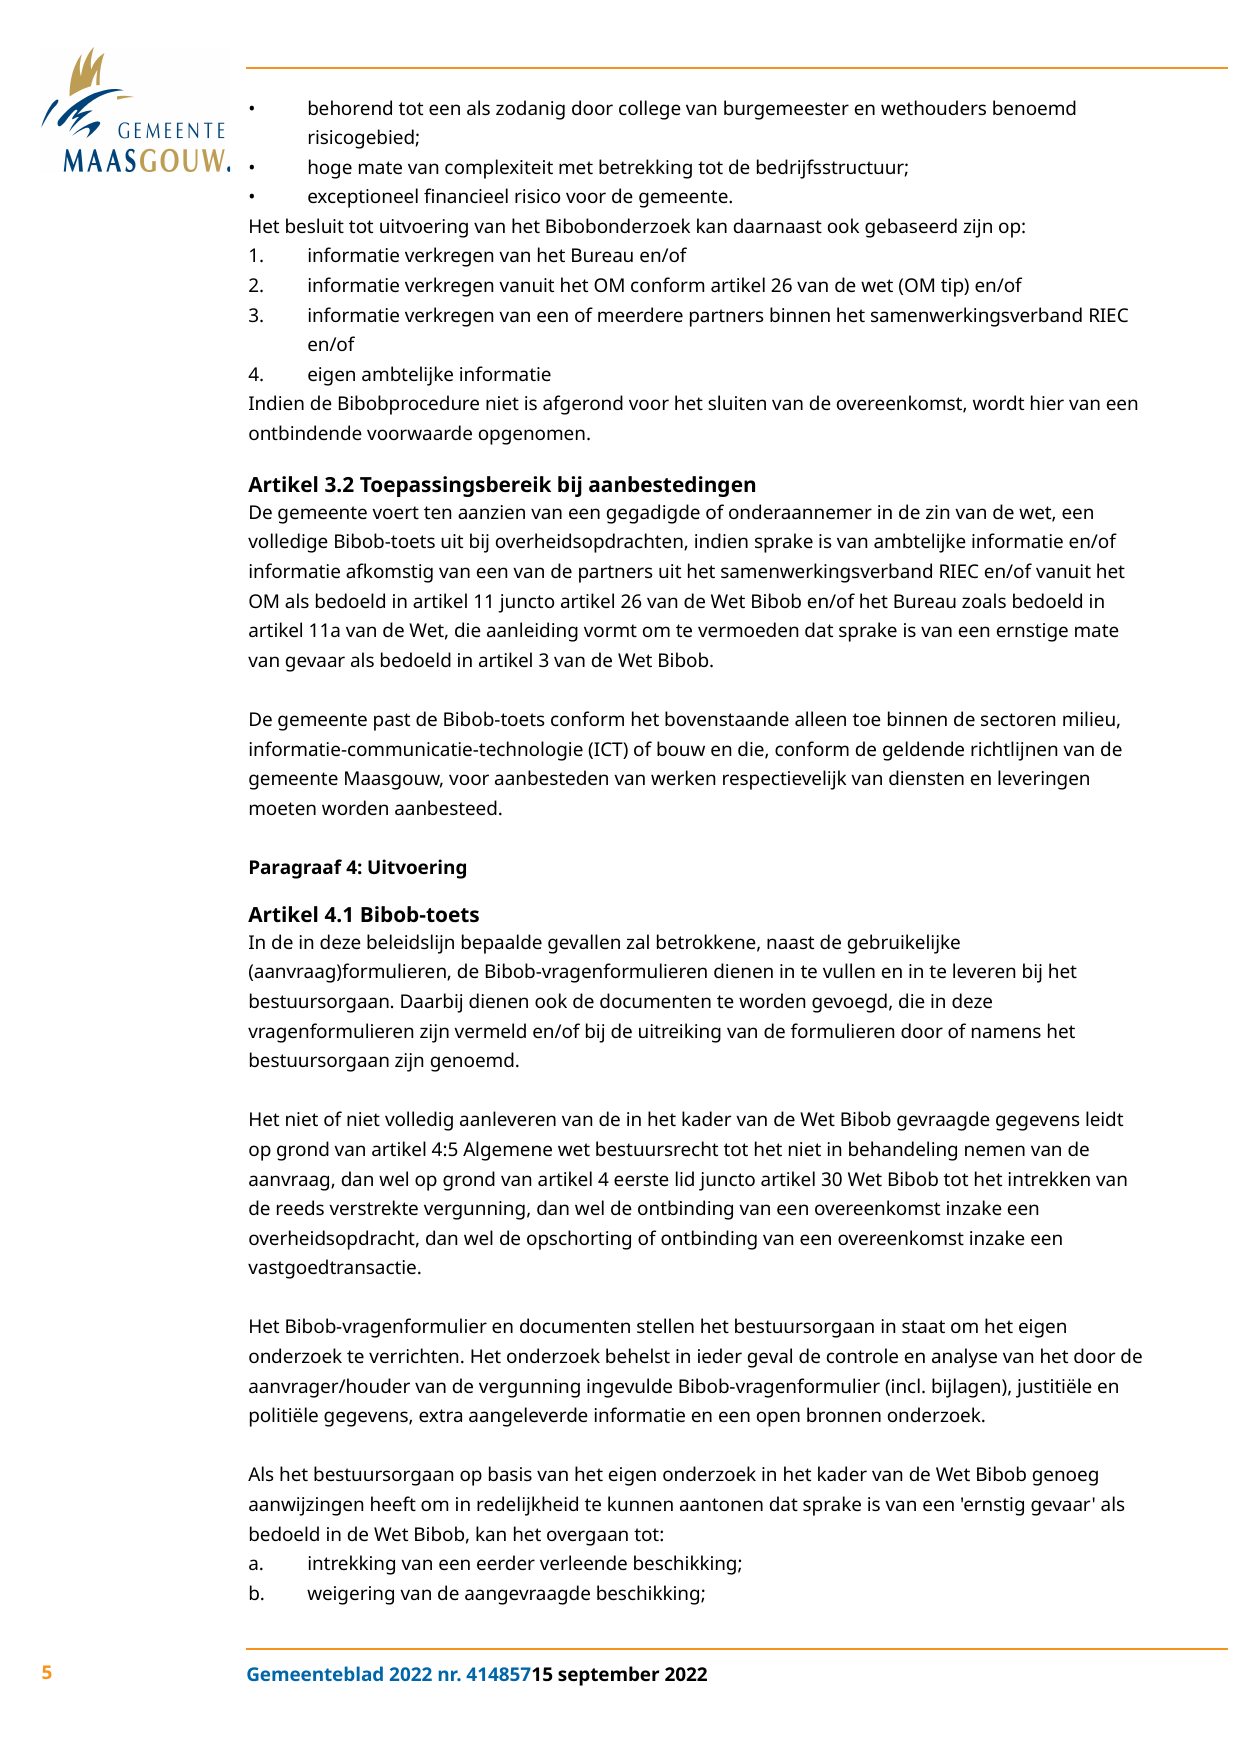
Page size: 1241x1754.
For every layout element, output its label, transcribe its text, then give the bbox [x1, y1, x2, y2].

list exceptioneel financieel risico voor de gemeente. [248, 183, 1152, 209]
text Artikel 3.2 Toepassingsbereik bij aanbestedingen [248, 471, 1152, 499]
picture [41, 47, 231, 172]
text De gemeente past de Bibob-toets conform het bovenstaande alleen toe binnen de sectoren milieu, informatie-communicatie-technologie (ICT) of bouw en die, conform de geldende richtlijnen van de gemeente Maasgouw, voor aanbesteden van werken respectievelijk van diensten en leveringen moeten worden aanbesteed. [248, 706, 1152, 821]
list informatie verkregen van het Bureau en/of [248, 243, 1152, 268]
list hoge mate van complexiteit met betrekking tot de bedrijfsstructuur; [248, 154, 1152, 180]
list weigering van de aangevraagde beschikking; [248, 1580, 1152, 1606]
text Indien de Bibobprocedure niet is afgerond voor het sluiten van de overeenkomst, wordt hier van een ontbindende voorwaarde opgenomen. [248, 391, 1152, 446]
text Het besluit tot uitvoering van het Bibobonderzoek kan daarnaast ook gebaseerd zijn op: [248, 213, 1152, 239]
text Het niet of niet volledig aanleveren van de in het kader van de Wet Bibob gevraagde gegevens leidt op grond van artikel 4:5 Algemene wet bestuursrecht tot het niet in behandeling nemen van de aanvraag, dan wel op grond van artikel 4 eerste lid juncto artikel 30 Wet Bibob tot het intrekken van de reeds verstrekte vergunning, dan wel de ontbinding van een overeenkomst inzake een overheidsopdracht, dan wel de opschorting of ontbinding van een overeenkomst inzake een vastgoedtransactie. [248, 1107, 1152, 1280]
text Als het bestuursorgaan op basis van het eigen onderzoek in het kader van de Wet Bibob genoeg aanwijzingen heeft om in redelijkheid te kunnen aantonen dat sprake is van een 'ernstig gevaar' als bedoeld in de Wet Bibob, kan het overgaan tot: [248, 1462, 1152, 1546]
text De gemeente voert ten aanzien van een gegadigde of onderaannemer in de zin van de wet, een volledige Bibob-toets uit bij overheidsopdrachten, indien sprake is van ambtelijke informatie en/of informatie afkomstig van een van de partners uit het samenwerkingsverband RIEC en/of vanuit het OM als bedoeld in artikel 11 juncto artikel 26 van de Wet Bibob en/of het Bureau zoals bedoeld in artikel 11a van de Wet, die aanleiding vormt om te vermoeden dat sprake is van een ernstige mate van gevaar als bedoeld in artikel 3 van de Wet Bibob. [248, 499, 1152, 673]
list intrekking van een eerder verleende beschikking; [248, 1550, 1152, 1576]
list eigen ambtelijke informatie [248, 361, 1152, 387]
text Artikel 4.1 Bibob-toets [248, 901, 1152, 929]
text In de in deze beleidslijn bepaalde gevallen zal betrokkene, naast de gebruikelijke (aanvraag)formulieren, de Bibob-vragenformulieren dienen in te vullen en in te leveren bij het bestuursorgaan. Daarbij dienen ook de documenten te worden gevoegd, die in deze vragenformulieren zijn vermeld en/of bij de uitreiking van de formulieren door of namens het bestuursorgaan zijn genoemd. [248, 929, 1152, 1073]
text Paragraaf 4: Uitvoering [248, 854, 1152, 880]
list informatie verkregen vanuit het OM conform artikel 26 van de wet (OM tip) en/of [248, 272, 1152, 298]
list informatie verkregen van een of meerdere partners binnen het samenwerkingsverband RIEC en/of [248, 302, 1152, 357]
list behorend tot een als zodanig door college van burgemeester en wethouders benoemd risicogebied; [248, 95, 1152, 150]
text Het Bibob-vragenformulier en documenten stellen het bestuursorgaan in staat om het eigen onderzoek te verrichten. Het onderzoek behelst in ieder geval de controle en analyse van het door de aanvrager/houder van de vergunning ingevulde Bibob-vragenformulier (incl. bijlagen), justitiële en politiële gegevens, extra aangeleverde informatie en een open bronnen onderzoek. [248, 1314, 1152, 1428]
